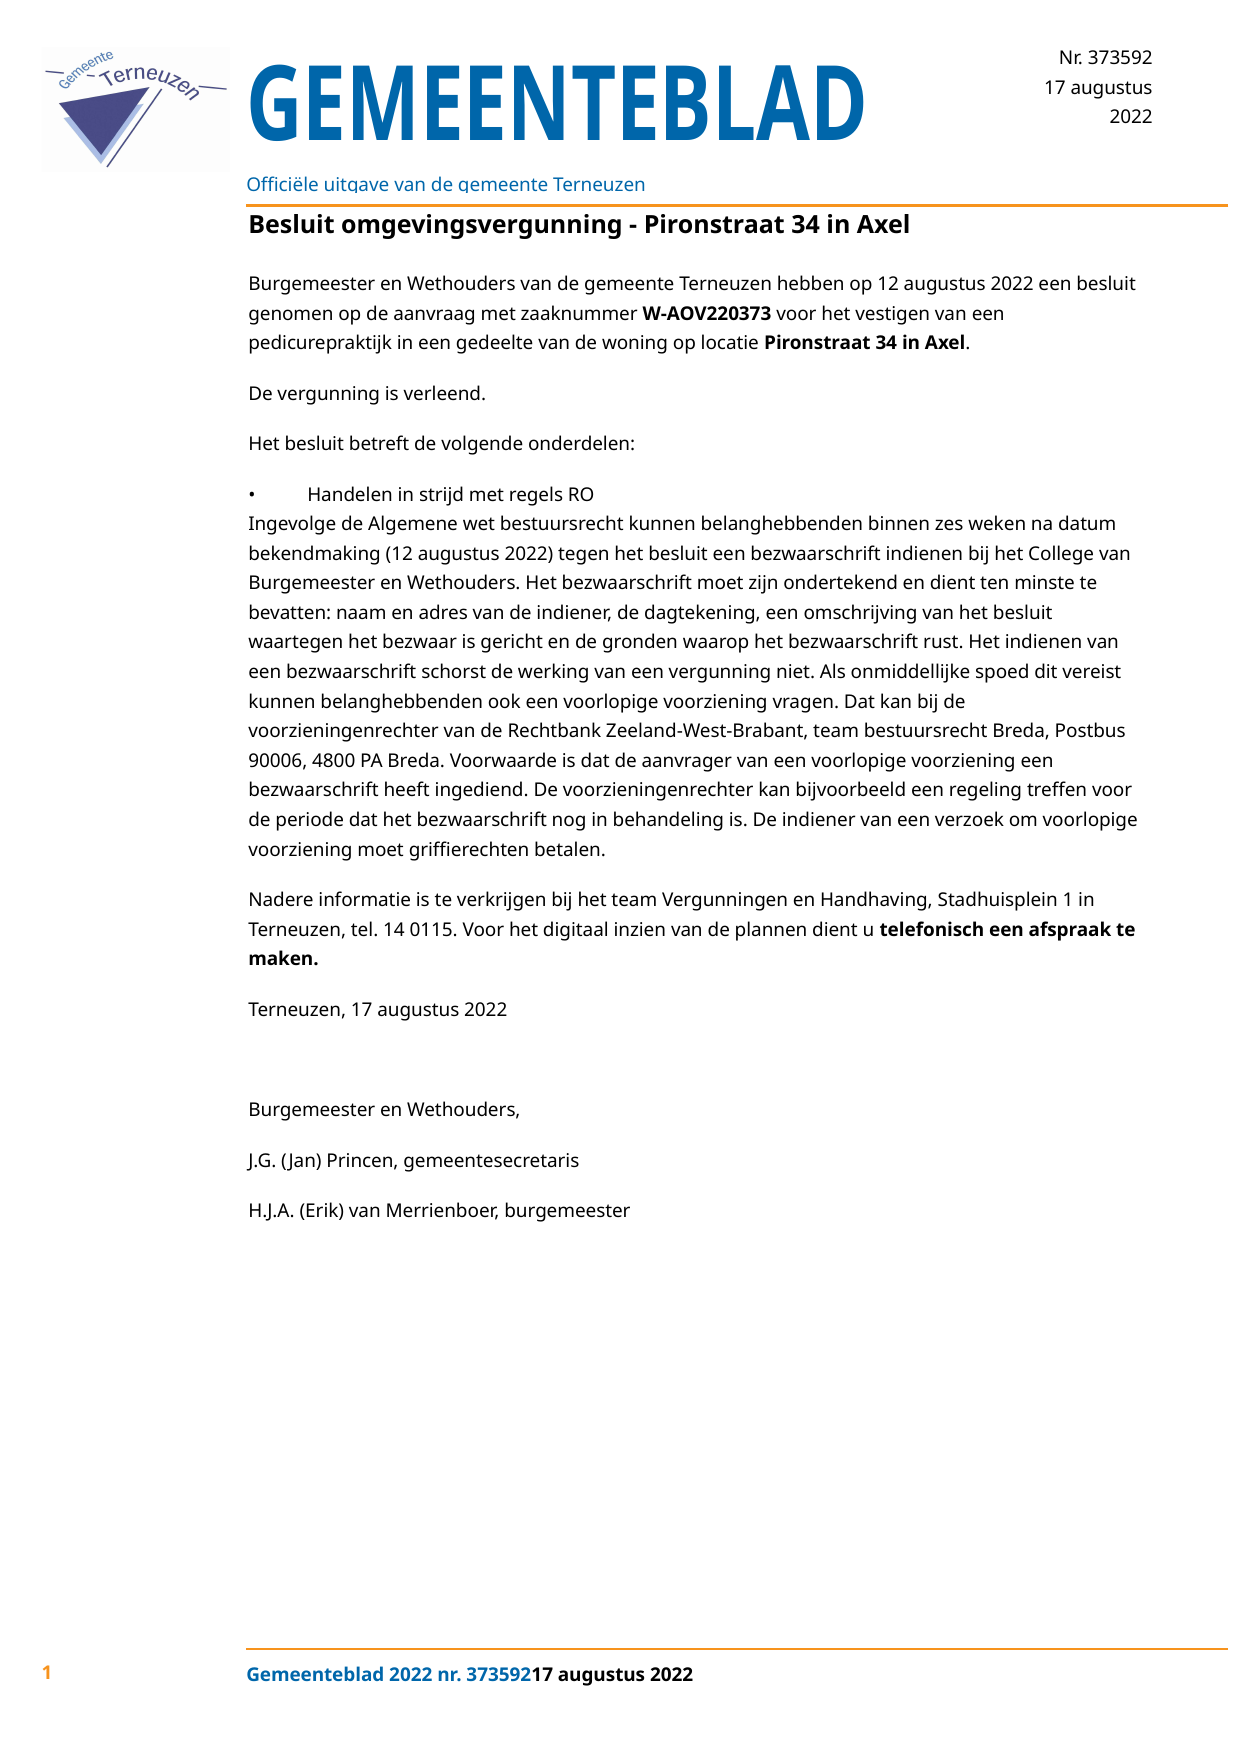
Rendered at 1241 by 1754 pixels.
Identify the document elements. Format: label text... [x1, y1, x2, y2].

text Burgemeester en Wethouders van de gemeente Terneuzen hebben op 12 augustus 2022 een besluit genomen op de aanvraag met zaaknummer W-AOV220373 voor het vestigen van een pedicurepraktijk in een gedeelte van de woning op locatie Pironstraat 34 in Axel. [248, 270, 1152, 355]
text H.J.A. (Erik) van Merrienboer, burgemeester [248, 1197, 1152, 1223]
list Handelen in strijd met regels RO [248, 481, 1152, 506]
text Nadere informatie is te verkrijgen bij het team Vergunningen en Handhaving, Stadhuisplein 1 in Terneuzen, tel. 14 0115. Voor het digitaal inzien van de plannen dient u telefonisch een afspraak te maken. [248, 886, 1152, 971]
text Burgemeester en Wethouders, [248, 1097, 1152, 1122]
text Het besluit betreft de volgende onderdelen: [248, 430, 1152, 456]
text J.G. (Jan) Princen, gemeentesecretaris [248, 1147, 1152, 1173]
text Besluit omgevingsvergunning - Pironstraat 34 in Axel [248, 207, 1152, 241]
text Terneuzen, 17 augustus 2022 [248, 996, 1152, 1021]
text Ingevolge de Algemene wet bestuursrecht kunnen belanghebbenden binnen zes weken na datum bekendmaking (12 augustus 2022) tegen het besluit een bezwaarschrift indienen bij het College van Burgemeester en Wethouders. Het bezwaarschrift moet zijn ondertekend en dient ten minste te bevatten: naam en adres van de indiener, de dagtekening, een omschrijving van het besluit waartegen het bezwaar is gericht en de gronden waarop het bezwaarschrift rust. Het indienen van een bezwaarschrift schorst de werking van een vergunning niet. Als onmiddellijke spoed dit vereist kunnen belanghebbenden ook een voorlopige voorziening vragen. Dat kan bij de voorzieningenrechter van de Rechtbank Zeeland-West-Brabant, team bestuursrecht Breda, Postbus 90006, 4800 PA Breda. Voorwaarde is dat de aanvrager van een voorlopige voorziening een bezwaarschrift heeft ingediend. De voorzieningenrechter kan bijvoorbeeld een regeling treffen voor de periode dat het bezwaarschrift nog in behandeling is. De indiener van een verzoek om voorlopige voorziening moet griffierechten betalen. [248, 510, 1152, 861]
picture [41, 47, 231, 172]
text De vergunning is verleend. [248, 380, 1152, 406]
